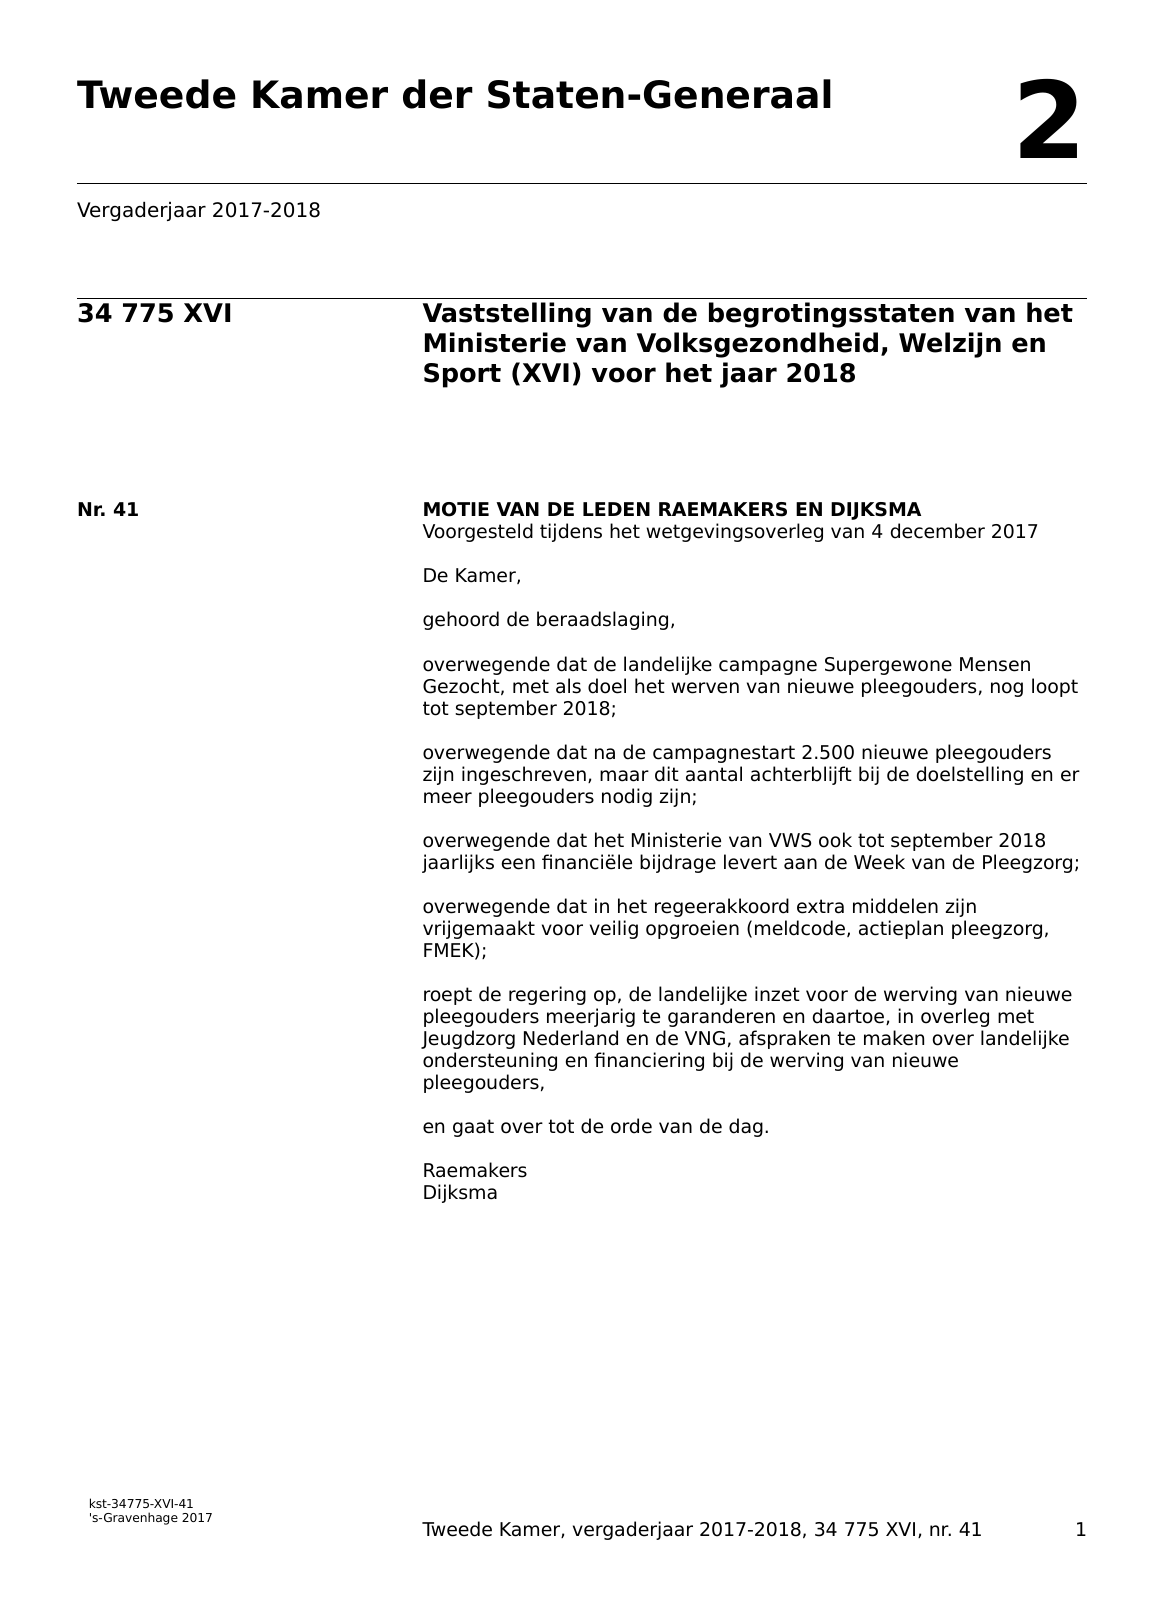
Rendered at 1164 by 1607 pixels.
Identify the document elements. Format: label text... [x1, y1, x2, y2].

text kst-34775-XVI-41 [88, 1497, 323, 1511]
text De Kamer, [422, 565, 1087, 587]
text en gaat over tot de orde van de dag. [422, 1116, 1087, 1138]
table_header Tweede Kamer der Staten-Generaal [77, 59, 886, 183]
text overwegende dat het Ministerie van VWS ook tot september 2018 jaarlijks een financiële bijdrage levert aan de Week van de Pleegzorg; [422, 830, 1087, 874]
text overwegende dat in het regeerakkoord extra middelen zijn vrijgemaakt voor veilig opgroeien (meldcode, actieplan pleegzorg, FMEK); [422, 896, 1087, 962]
subtitle Nr. 41 MOTIE VAN DE LEDEN RAEMAKERS EN DIJKSMA [77, 499, 1087, 521]
table_cell Vergaderjaar 2017-2018 [77, 184, 1087, 298]
text gehoord de beraadslaging, [422, 609, 1087, 631]
table_header 2 [886, 59, 1087, 183]
text overwegende dat de landelijke campagne Supergewone Mensen Gezocht, met als doel het werven van nieuwe pleegouders, nog loopt tot september 2018; [422, 653, 1087, 719]
text roept de regering op, de landelijke inzet voor de werving van nieuwe pleegouders meerjarig te garanderen en daartoe, in overleg met Jeugdzorg Nederland en de VNG, afspraken te maken over landelijke ondersteuning en financiering bij de werving van nieuwe pleegouders, [422, 984, 1087, 1094]
text 's-Gravenhage 2017 [88, 1511, 323, 1525]
text overwegende dat na de campagnestart 2.500 nieuwe pleegouders zijn ingeschreven, maar dit aantal achterblijft bij de doelstelling en er meer pleegouders nodig zijn; [422, 742, 1087, 808]
text Raemakers [422, 1160, 1087, 1182]
text Dijksma [422, 1182, 1087, 1204]
subtitle 34 775 XVI Vaststelling van de begrotingsstaten van het Ministerie van Volksgezondheid, Welzijn en Sport (XVI) voor het jaar 2018 [77, 299, 1087, 388]
text Voorgesteld tijdens het wetgevingsoverleg van 4 december 2017 [422, 521, 1087, 543]
